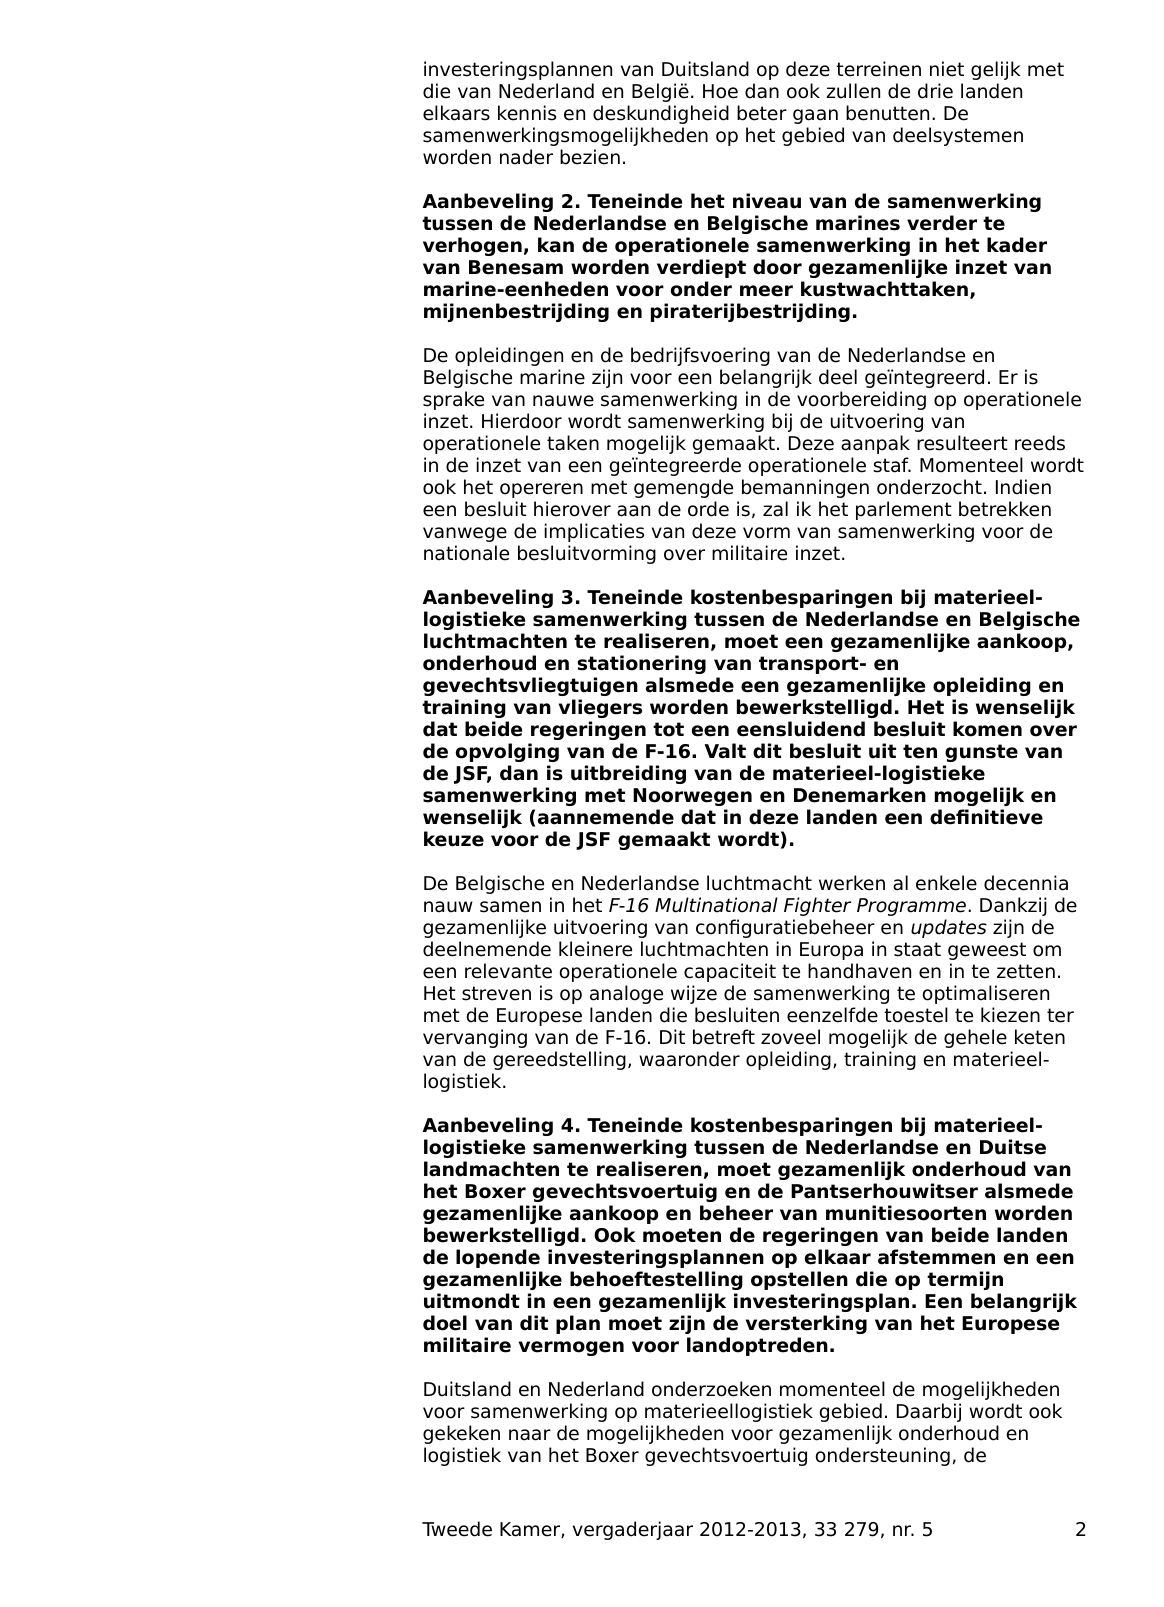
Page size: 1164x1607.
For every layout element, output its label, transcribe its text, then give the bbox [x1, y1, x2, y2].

text Duitsland en Nederland onderzoeken momenteel de mogelijkheden voor samenwerking op materieellogistiek gebied. Daarbij wordt ook gekeken naar de mogelijkheden voor gezamenlijk onderhoud en logistiek van het Boxer gevechtsvoertuig ondersteuning, de [422, 1379, 1087, 1467]
text Aanbeveling 3. Teneinde kostenbesparingen bij materieel-logistieke samenwerking tussen de Nederlandse en Belgische luchtmachten te realiseren, moet een gezamenlijke aankoop, onderhoud en stationering van transport- en gevechtsvliegtuigen alsmede een gezamenlijke opleiding en training van vliegers worden bewerkstelligd. Het is wenselijk dat beide regeringen tot een eensluidend besluit komen over de opvolging van de F-16. Valt dit besluit uit ten gunste van de JSF, dan is uitbreiding van de materieel-logistieke samenwerking met Noorwegen en Denemarken mogelijk en wenselijk (aannemende dat in deze landen een definitieve keuze voor de JSF gemaakt wordt). [422, 587, 1087, 851]
text De Belgische en Nederlandse luchtmacht werken al enkele decennia nauw samen in het F-16 Multinational Fighter Programme. Dankzij de gezamenlijke uitvoering van configuratiebeheer en updates zijn de deelnemende kleinere luchtmachten in Europa in staat geweest om een relevante operationele capaciteit te handhaven en in te zetten. Het streven is op analoge wijze de samenwerking te optimaliseren met de Europese landen die besluiten eenzelfde toestel te kiezen ter vervanging van de F-16. Dit betreft zoveel mogelijk de gehele keten van de gereedstelling, waaronder opleiding, training en materieel-logistiek. [422, 873, 1087, 1093]
text Aanbeveling 2. Teneinde het niveau van de samenwerking tussen de Nederlandse en Belgische marines verder te verhogen, kan de operationele samenwerking in het kader van Benesam worden verdiept door gezamenlijke inzet van marine-eenheden voor onder meer kustwachttaken, mijnenbestrijding en piraterijbestrijding. [422, 191, 1087, 323]
text investeringsplannen van Duitsland op deze terreinen niet gelijk met die van Nederland en België. Hoe dan ook zullen de drie landen elkaars kennis en deskundigheid beter gaan benutten. De samenwerkingsmogelijkheden op het gebied van deelsystemen worden nader bezien. [422, 59, 1087, 169]
text Aanbeveling 4. Teneinde kostenbesparingen bij materieel-logistieke samenwerking tussen de Nederlandse en Duitse landmachten te realiseren, moet gezamenlijk onderhoud van het Boxer gevechtsvoertuig en de Pantserhouwitser alsmede gezamenlijke aankoop en beheer van munitiesoorten worden bewerkstelligd. Ook moeten de regeringen van beide landen de lopende investeringsplannen op elkaar afstemmen en een gezamenlijke behoeftestelling opstellen die op termijn uitmondt in een gezamenlijk investeringsplan. Een belangrijk doel van dit plan moet zijn de versterking van het Europese militaire vermogen voor landoptreden. [422, 1115, 1087, 1357]
text De opleidingen en de bedrijfsvoering van de Nederlandse en Belgische marine zijn voor een belangrijk deel geïntegreerd. Er is sprake van nauwe samenwerking in de voorbereiding op operationele inzet. Hierdoor wordt samenwerking bij de uitvoering van operationele taken mogelijk gemaakt. Deze aanpak resulteert reeds in de inzet van een geïntegreerde operationele staf. Momenteel wordt ook het opereren met gemengde bemanningen onderzocht. Indien een besluit hierover aan de orde is, zal ik het parlement betrekken vanwege de implicaties van deze vorm van samenwerking voor de nationale besluitvorming over militaire inzet. [422, 345, 1087, 565]
